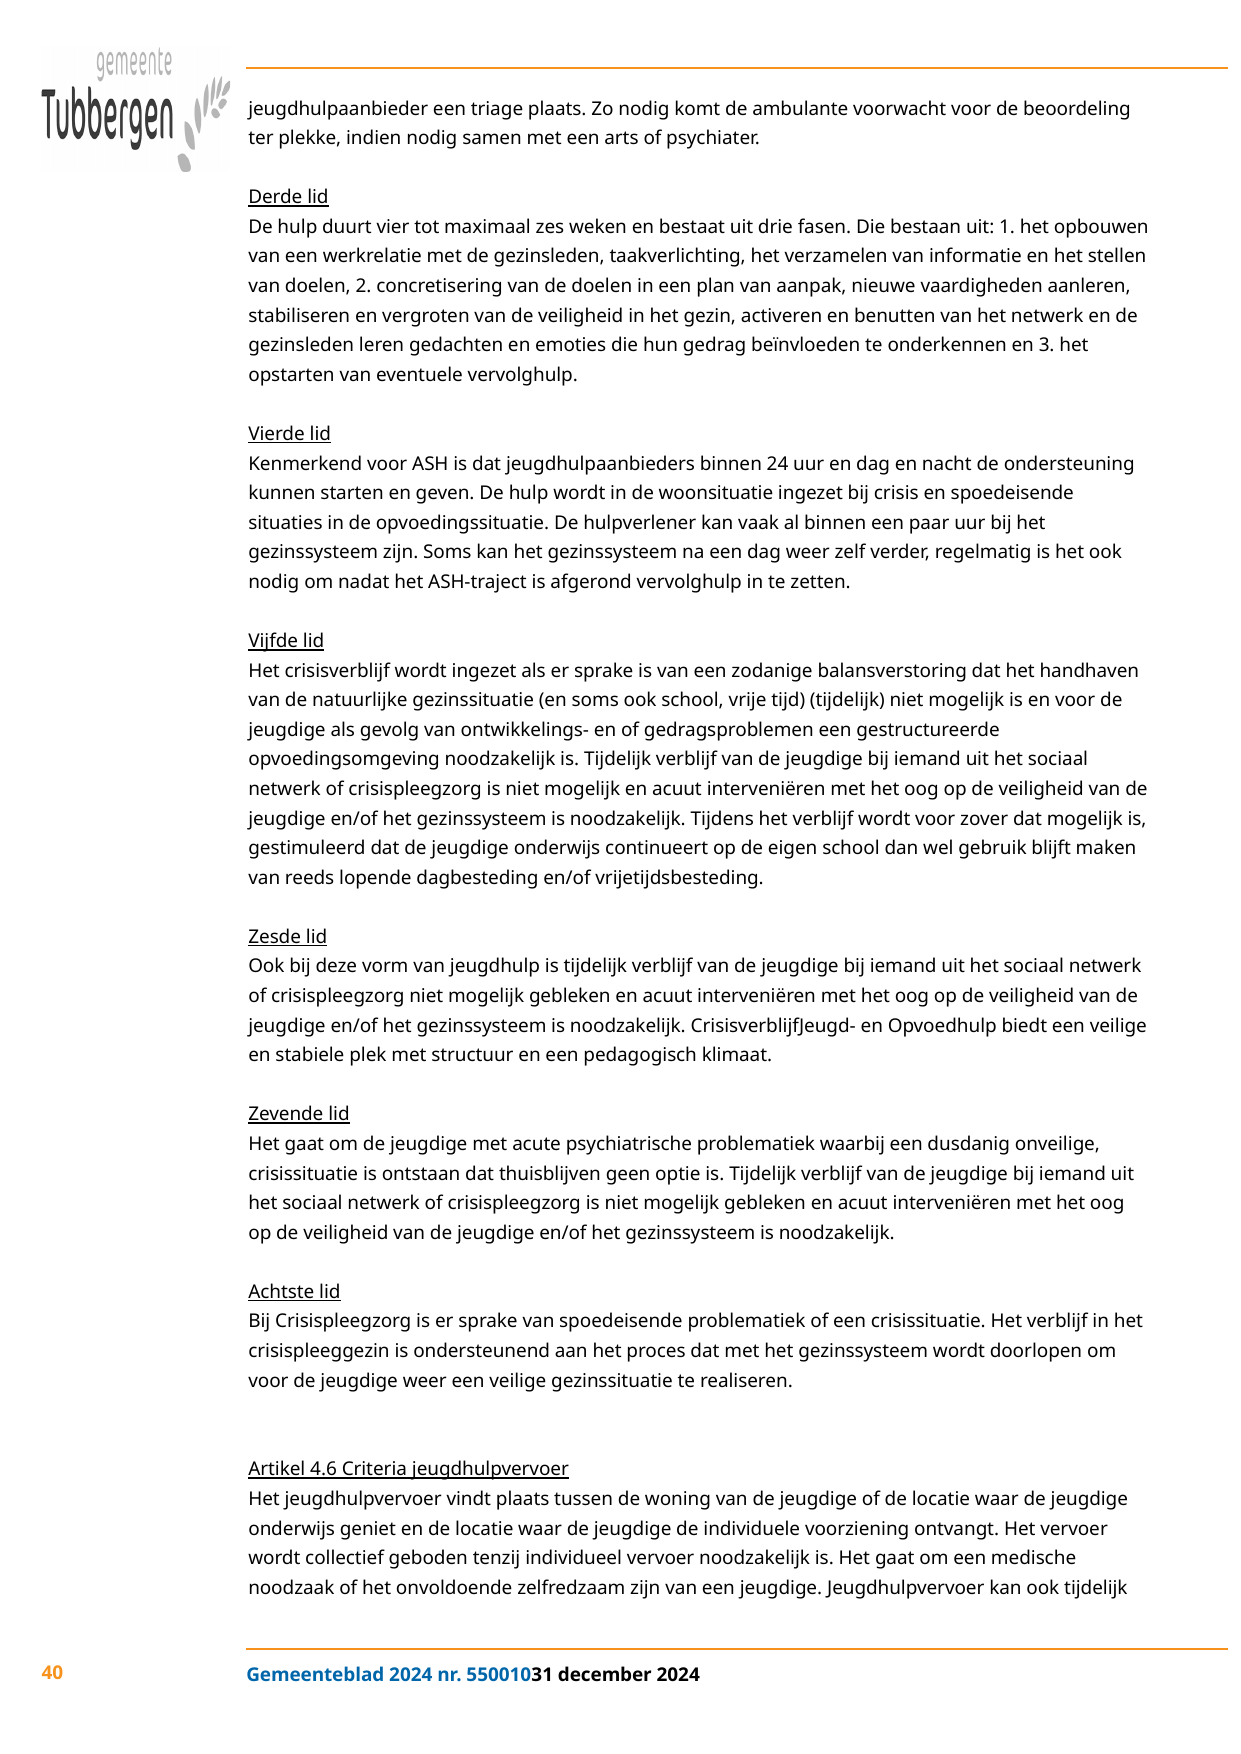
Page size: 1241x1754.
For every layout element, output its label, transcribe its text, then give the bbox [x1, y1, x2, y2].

text jeugdhulpaanbieder een triage plaats. Zo nodig komt de ambulante voorwacht voor de beoordeling ter plekke, indien nodig samen met een arts of psychiater. [248, 95, 1152, 150]
text De hulp duurt vier tot maximaal zes weken en bestaat uit drie fasen. Die bestaan uit: 1. het opbouwen van een werkrelatie met de gezinsleden, taakverlichting, het verzamelen van informatie en het stellen van doelen, 2. concretisering van de doelen in een plan van aanpak, nieuwe vaardigheden aanleren, stabiliseren en vergroten van de veiligheid in het gezin, activeren en benutten van het netwerk en de gezinsleden leren gedachten en emoties die hun gedrag beïnvloeden te onderkennen en 3. het opstarten van eventuele vervolghulp. [248, 213, 1152, 387]
text Het jeugdhulpvervoer vindt plaats tussen de woning van de jeugdige of de locatie waar de jeugdige onderwijs geniet en de locatie waar de jeugdige de individuele voorziening ontvangt. Het vervoer wordt collectief geboden tenzij individueel vervoer noodzakelijk is. Het gaat om een medische noodzaak of het onvoldoende zelfredzaam zijn van een jeugdige. Jeugdhulpvervoer kan ook tijdelijk [248, 1485, 1152, 1600]
text Het crisisverblijf wordt ingezet als er sprake is van een zodanige balansverstoring dat het handhaven van de natuurlijke gezinssituatie (en soms ook school, vrije tijd) (tijdelijk) niet mogelijk is en voor de jeugdige als gevolg van ontwikkelings- en of gedragsproblemen een gestructureerde opvoedingsomgeving noodzakelijk is. Tijdelijk verblijf van de jeugdige bij iemand uit het sociaal netwerk of crisispleegzorg is niet mogelijk en acuut interveniëren met het oog op de veiligheid van de jeugdige en/of het gezinssysteem is noodzakelijk. Tijdens het verblijf wordt voor zover dat mogelijk is, gestimuleerd dat de jeugdige onderwijs continueert op de eigen school dan wel gebruik blijft maken van reeds lopende dagbesteding en/of vrijetijdsbesteding. [248, 657, 1152, 890]
text Vierde lid [248, 420, 1152, 446]
text Ook bij deze vorm van jeugdhulp is tijdelijk verblijf van de jeugdige bij iemand uit het sociaal netwerk of crisispleegzorg niet mogelijk gebleken en acuut interveniëren met het oog op de veiligheid van de jeugdige en/of het gezinssysteem is noodzakelijk. CrisisverblijfJeugd- en Opvoedhulp biedt een veilige en stabiele plek met structuur en een pedagogisch klimaat. [248, 953, 1152, 1067]
text Zesde lid [248, 923, 1152, 949]
picture [41, 47, 231, 172]
text Artikel 4.6 Criteria jeugdhulpvervoer [248, 1456, 1152, 1481]
text Zevende lid [248, 1101, 1152, 1126]
text Het gaat om de jeugdige met acute psychiatrische problematiek waarbij een dusdanig onveilige, crisissituatie is ontstaan dat thuisblijven geen optie is. Tijdelijk verblijf van de jeugdige bij iemand uit het sociaal netwerk of crisispleegzorg is niet mogelijk gebleken en acuut interveniëren met het oog op de veiligheid van de jeugdige en/of het gezinssysteem is noodzakelijk. [248, 1130, 1152, 1245]
text Derde lid [248, 183, 1152, 209]
text Achtste lid [248, 1278, 1152, 1304]
text Vijfde lid [248, 627, 1152, 653]
text Kenmerkend voor ASH is dat jeugdhulpaanbieders binnen 24 uur en dag en nacht de ondersteuning kunnen starten en geven. De hulp wordt in de woonsituatie ingezet bij crisis en spoedeisende situaties in de opvoedingssituatie. De hulpverlener kan vaak al binnen een paar uur bij het gezinssysteem zijn. Soms kan het gezinssysteem na een dag weer zelf verder, regelmatig is het ook nodig om nadat het ASH-traject is afgerond vervolghulp in te zetten. [248, 450, 1152, 594]
text Bij Crisispleegzorg is er sprake van spoedeisende problematiek of een crisissituatie. Het verblijf in het crisispleeggezin is ondersteunend aan het proces dat met het gezinssysteem wordt doorlopen om voor de jeugdige weer een veilige gezinssituatie te realiseren. [248, 1308, 1152, 1393]
